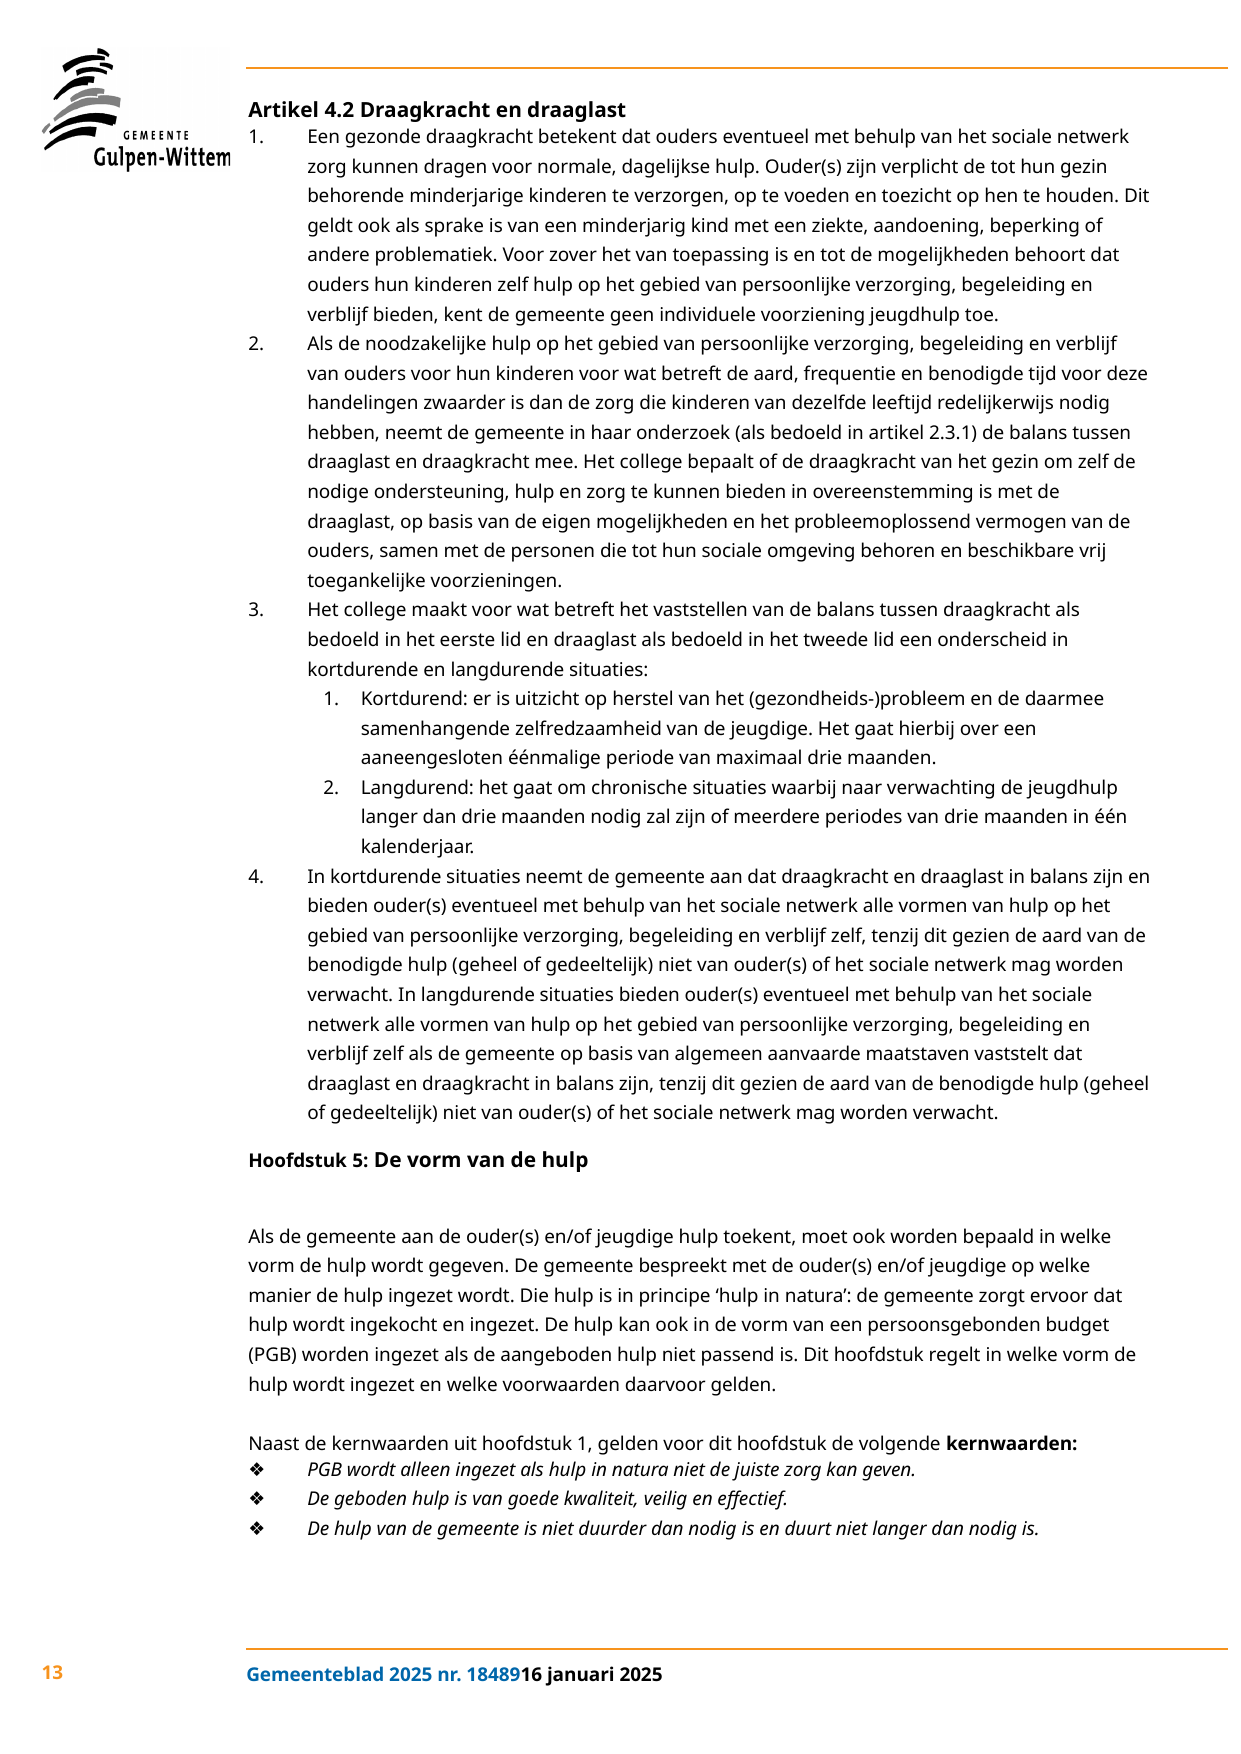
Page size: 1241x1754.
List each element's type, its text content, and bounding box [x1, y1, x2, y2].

list Als de noodzakelijke hulp op het gebied van persoonlijke verzorging, begeleiding en verblijf van ouders voor hun kinderen voor wat betreft de aard, frequentie en benodigde tijd voor deze handelingen zwaarder is dan de zorg die kinderen van dezelfde leeftijd redelijkerwijs nodig hebben, neemt de gemeente in haar onderzoek (als bedoeld in artikel 2.3.1) de balans tussen draaglast en draagkracht mee. Het college bepaalt of de draagkracht van het gezin om zelf de nodige ondersteuning, hulp en zorg te kunnen bieden in overeenstemming is met de draaglast, op basis van de eigen mogelijkheden en het probleemoplossend vermogen van de ouders, samen met de personen die tot hun sociale omgeving behoren en beschikbare vrij toegankelijke voorzieningen. [248, 330, 1152, 593]
list Een gezonde draagkracht betekent dat ouders eventueel met behulp van het sociale netwerk zorg kunnen dragen voor normale, dagelijkse hulp. Ouder(s) zijn verplicht de tot hun gezin behorende minderjarige kinderen te verzorgen, op te voeden en toezicht op hen te houden. Dit geldt ook als sprake is van een minderjarig kind met een ziekte, aandoening, beperking of andere problematiek. Voor zover het van toepassing is en tot de mogelijkheden behoort dat ouders hun kinderen zelf hulp op het gebied van persoonlijke verzorging, begeleiding en verblijf bieden, kent de gemeente geen individuele voorziening jeugdhulp toe. [248, 123, 1152, 326]
list Het college maakt voor wat betreft het vaststellen van de balans tussen draagkracht als bedoeld in het eerste lid en draaglast als bedoeld in het tweede lid een onderscheid in kortdurende en langdurende situaties: [248, 597, 1152, 681]
picture [41, 47, 231, 172]
text Artikel 4.2 Draagkracht en draaglast [248, 95, 1152, 123]
text Hoofdstuk 5: De vorm van de hulp [248, 1145, 1152, 1173]
list Langdurend: het gaat om chronische situaties waarbij naar verwachting de jeugdhulp langer dan drie maanden nodig zal zijn of meerdere periodes van drie maanden in één kalenderjaar. [323, 774, 1152, 859]
list In kortdurende situaties neemt de gemeente aan dat draagkracht en draaglast in balans zijn en bieden ouder(s) eventueel met behulp van het sociale netwerk alle vormen van hulp op het gebied van persoonlijke verzorging, begeleiding en verblijf zelf, tenzij dit gezien de aard van de benodigde hulp (geheel of gedeeltelijk) niet van ouder(s) of het sociale netwerk mag worden verwacht. In langdurende situaties bieden ouder(s) eventueel met behulp van het sociale netwerk alle vormen van hulp op het gebied van persoonlijke verzorging, begeleiding en verblijf zelf als de gemeente op basis van algemeen aanvaarde maatstaven vaststelt dat draaglast en draagkracht in balans zijn, tenzij dit gezien de aard van de benodigde hulp (geheel of gedeeltelijk) niet van ouder(s) of het sociale netwerk mag worden verwacht. [248, 863, 1152, 1125]
table_header Naast de kernwaarden uit hoofdstuk 1, gelden voor dit hoofdstuk de volgende kernwaarden: [248, 1430, 1152, 1456]
table_cell PGB wordt alleen ingezet als hulp in natura niet de juiste zorg kan geven. De geboden hulp is van goede kwaliteit, veilig en effectief. De hulp van de gemeente is niet duurder dan nodig is en duurt niet langer dan nodig is. [248, 1456, 1152, 1541]
text Als de gemeente aan de ouder(s) en/of jeugdige hulp toekent, moet ook worden bepaald in welke vorm de hulp wordt gegeven. De gemeente bespreekt met de ouder(s) en/of jeugdige op welke manier de hulp ingezet wordt. Die hulp is in principe ‘hulp in natura’: de gemeente zorgt ervoor dat hulp wordt ingekocht en ingezet. De hulp kan ook in de vorm van een persoonsgebonden budget (PGB) worden ingezet als de aangeboden hulp niet passend is. Dit hoofdstuk regelt in welke vorm de hulp wordt ingezet en welke voorwaarden daarvoor gelden. [248, 1223, 1152, 1396]
list Kortdurend: er is uitzicht op herstel van het (gezondheids-)probleem en de daarmee samenhangende zelfredzaamheid van de jeugdige. Het gaat hierbij over een aaneengesloten éénmalige periode van maximaal drie maanden. [323, 685, 1152, 770]
